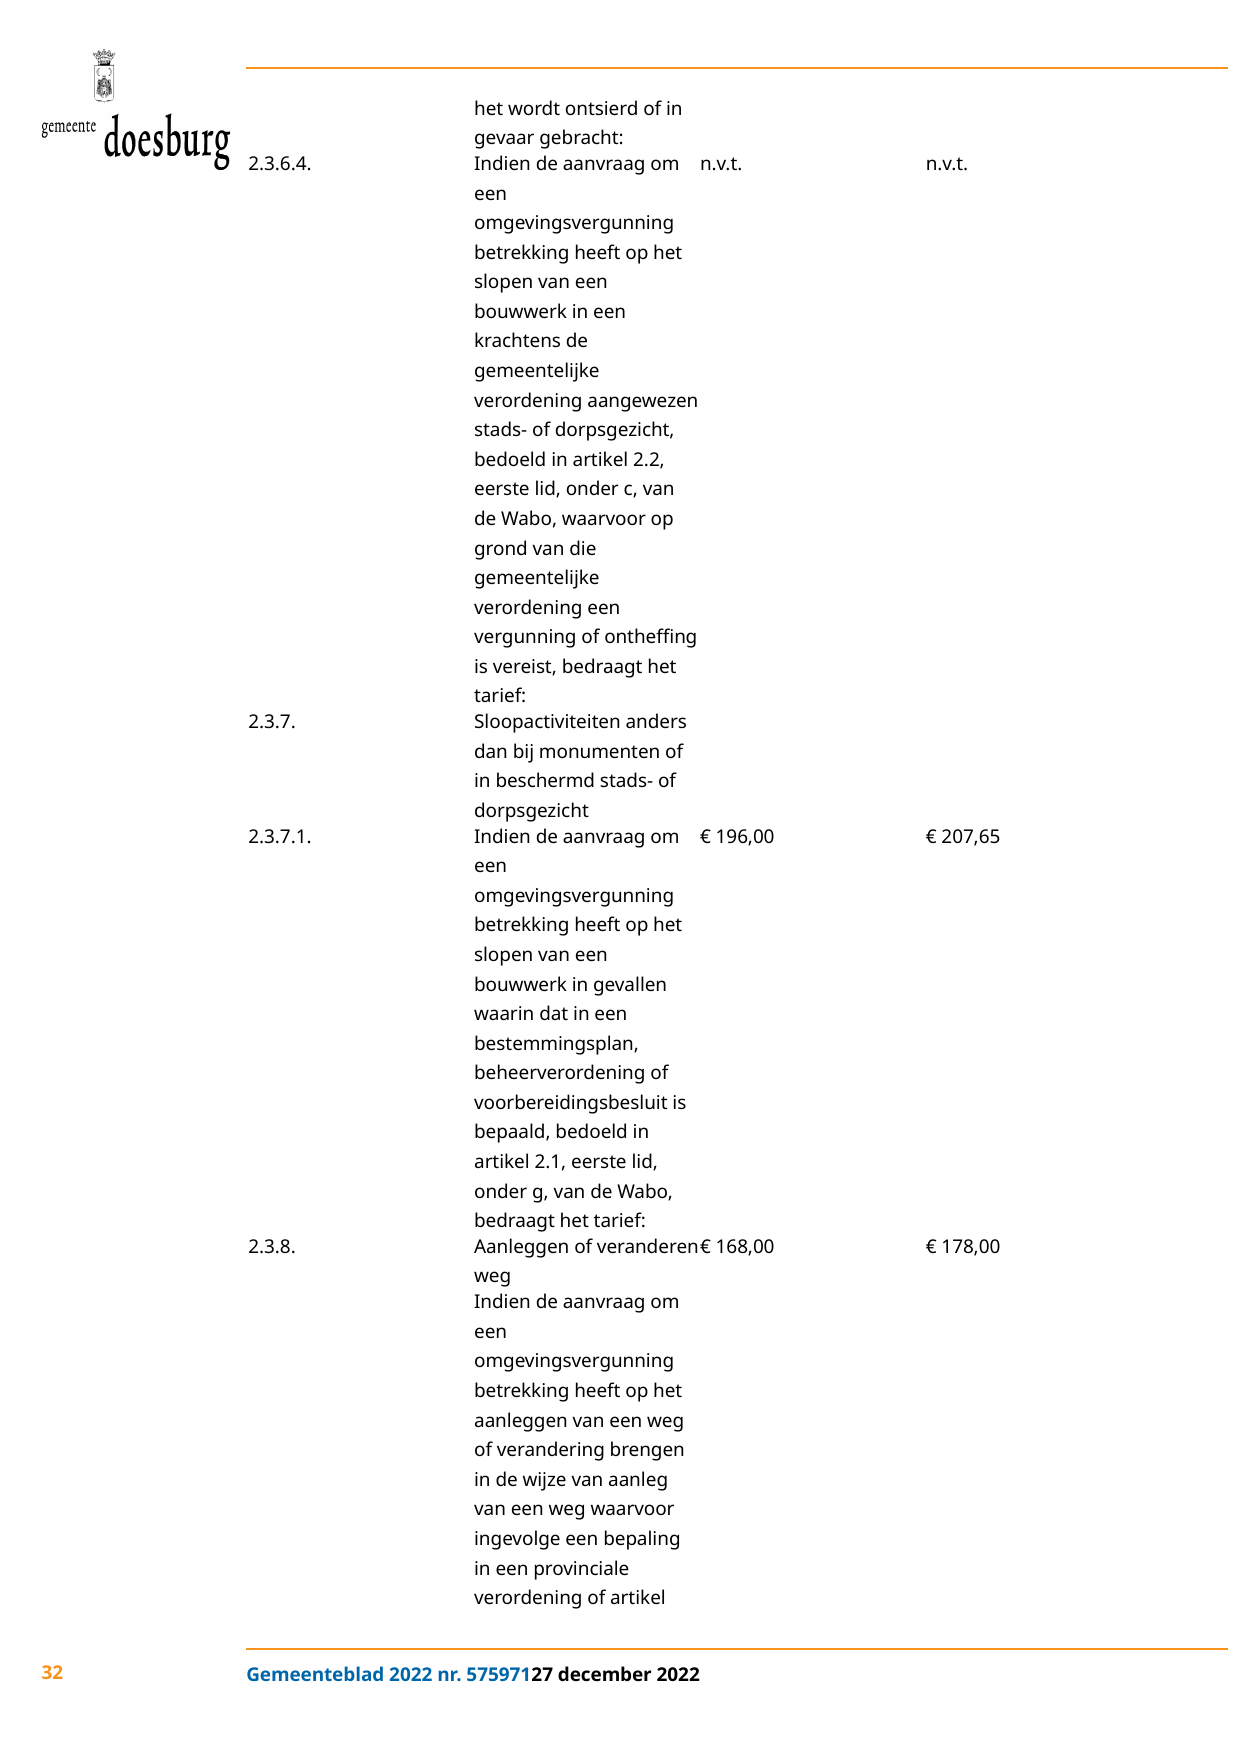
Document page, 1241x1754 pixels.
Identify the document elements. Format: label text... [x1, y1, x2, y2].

table_cell [926, 708, 1152, 823]
table_cell n.v.t. [926, 150, 1152, 708]
table_cell 2.3.7.1. [248, 823, 474, 1233]
table_cell [248, 1289, 474, 1610]
table_cell 2.3.8. [248, 1233, 474, 1288]
table_cell [926, 1289, 1152, 1610]
table_cell [700, 1289, 926, 1610]
table_cell n.v.t. [700, 150, 926, 708]
table_cell Sloopactiviteiten anders dan bij monumenten of in beschermd stads- of dorpsgezicht [474, 708, 700, 823]
table_cell € 178,00 [926, 1233, 1152, 1288]
table_cell € 196,00 [700, 823, 926, 1233]
table_cell [248, 95, 474, 150]
table_cell [700, 708, 926, 823]
table_cell Indien de aanvraag om een omgevingsvergunning betrekking heeft op het slopen van een bouwwerk in gevallen waarin dat in een bestemmingsplan, beheerverordening of voorbereidingsbesluit is bepaald, bedoeld in artikel 2.1, eerste lid, onder g, van de Wabo, bedraagt het tarief: [474, 823, 700, 1233]
table_cell € 168,00 [700, 1233, 926, 1288]
table_cell 2.3.7. [248, 708, 474, 823]
table_cell € 207,65 [926, 823, 1152, 1233]
table_cell [700, 95, 926, 150]
table_cell [926, 95, 1152, 150]
table_cell Aanleggen of veranderen weg [474, 1233, 700, 1288]
table_cell Indien de aanvraag om een omgevingsvergunning betrekking heeft op het slopen van een bouwwerk in een krachtens de gemeentelijke verordening aangewezen stads- of dorpsgezicht, bedoeld in artikel 2.2, eerste lid, onder c, van de Wabo, waarvoor op grond van die gemeentelijke verordening een vergunning of ontheffing is vereist, bedraagt het tarief: [474, 150, 700, 708]
picture [41, 47, 231, 172]
table_cell het wordt ontsierd of in gevaar gebracht: [474, 95, 700, 150]
table_cell 2.3.6.4. [248, 150, 474, 708]
table_cell Indien de aanvraag om een omgevingsvergunning betrekking heeft op het aanleggen van een weg of verandering brengen in de wijze van aanleg van een weg waarvoor ingevolge een bepaling in een provinciale verordening of artikel [474, 1289, 700, 1610]
